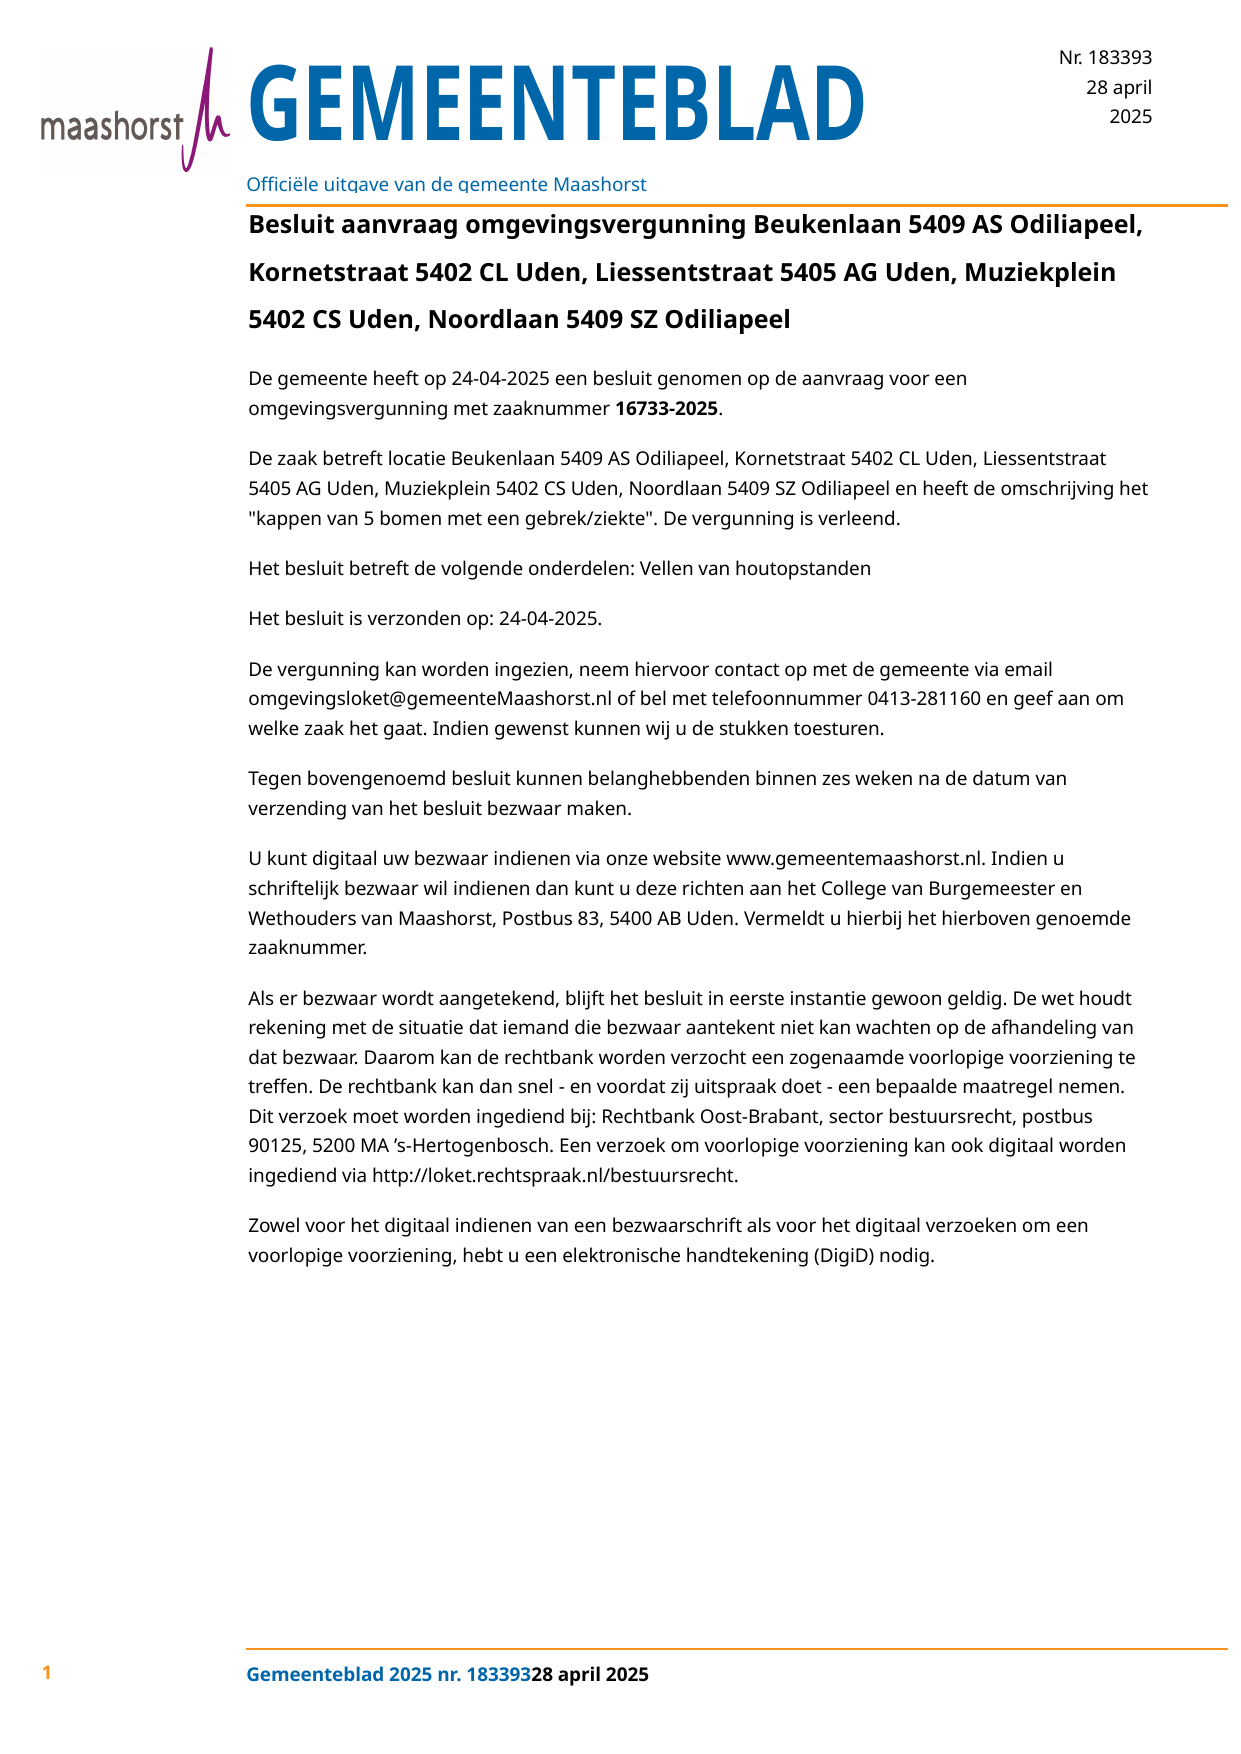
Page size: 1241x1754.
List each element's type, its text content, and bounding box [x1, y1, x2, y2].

text De gemeente heeft op 24-04-2025 een besluit genomen op de aanvraag voor een omgevingsvergunning met zaaknummer 16733-2025. [248, 366, 1152, 421]
text De vergunning kan worden ingezien, neem hiervoor contact op met de gemeente via email omgevingsloket@gemeenteMaashorst.nl of bel met telefoonnummer 0413-281160 en geef aan om welke zaak het gaat. Indien gewenst kunnen wij u de stukken toesturen. [248, 656, 1152, 741]
text Besluit aanvraag omgevingsvergunning Beukenlaan 5409 AS Odiliapeel, Kornetstraat 5402 CL Uden, Liessentstraat 5405 AG Uden, Muziekplein 5402 CS Uden, Noordlaan 5409 SZ Odiliapeel [248, 207, 1152, 336]
text U kunt digitaal uw bezwaar indienen via onze website www.gemeentemaashorst.nl. Indien u schriftelijk bezwaar wil indienen dan kunt u deze richten aan het College van Burgemeester en Wethouders van Maashorst, Postbus 83, 5400 AB Uden. Vermeldt u hierbij het hierboven genoemde zaaknummer. [248, 846, 1152, 960]
text Het besluit betreft de volgende onderdelen: Vellen van houtopstanden [248, 555, 1152, 581]
text Tegen bovengenoemd besluit kunnen belanghebbenden binnen zes weken na de datum van verzending van het besluit bezwaar maken. [248, 766, 1152, 821]
picture [41, 47, 231, 172]
text Het besluit is verzonden op: 24-04-2025. [248, 606, 1152, 631]
text Zowel voor het digitaal indienen van een bezwaarschrift als voor het digitaal verzoeken om een voorlopige voorziening, hebt u een elektronische handtekening (DigiD) nodig. [248, 1213, 1152, 1268]
text Als er bezwaar wordt aangetekend, blijft het besluit in eerste instantie gewoon geldig. De wet houdt rekening met de situatie dat iemand die bezwaar aantekent niet kan wachten op de afhandeling van dat bezwaar. Daarom kan de rechtbank worden verzocht een zogenaamde voorlopige voorziening te treffen. De rechtbank kan dan snel - en voordat zij uitspraak doet - een bepaalde maatregel nemen. Dit verzoek moet worden ingediend bij: Rechtbank Oost-Brabant, sector bestuursrecht, postbus 90125, 5200 MA ’s-Hertogenbosch. Een verzoek om voorlopige voorziening kan ook digitaal worden ingediend via http://loket.rechtspraak.nl/bestuursrecht. [248, 985, 1152, 1188]
text De zaak betreft locatie Beukenlaan 5409 AS Odiliapeel, Kornetstraat 5402 CL Uden, Liessentstraat 5405 AG Uden, Muziekplein 5402 CS Uden, Noordlaan 5409 SZ Odiliapeel en heeft de omschrijving het "kappen van 5 bomen met een gebrek/ziekte". De vergunning is verleend. [248, 446, 1152, 530]
